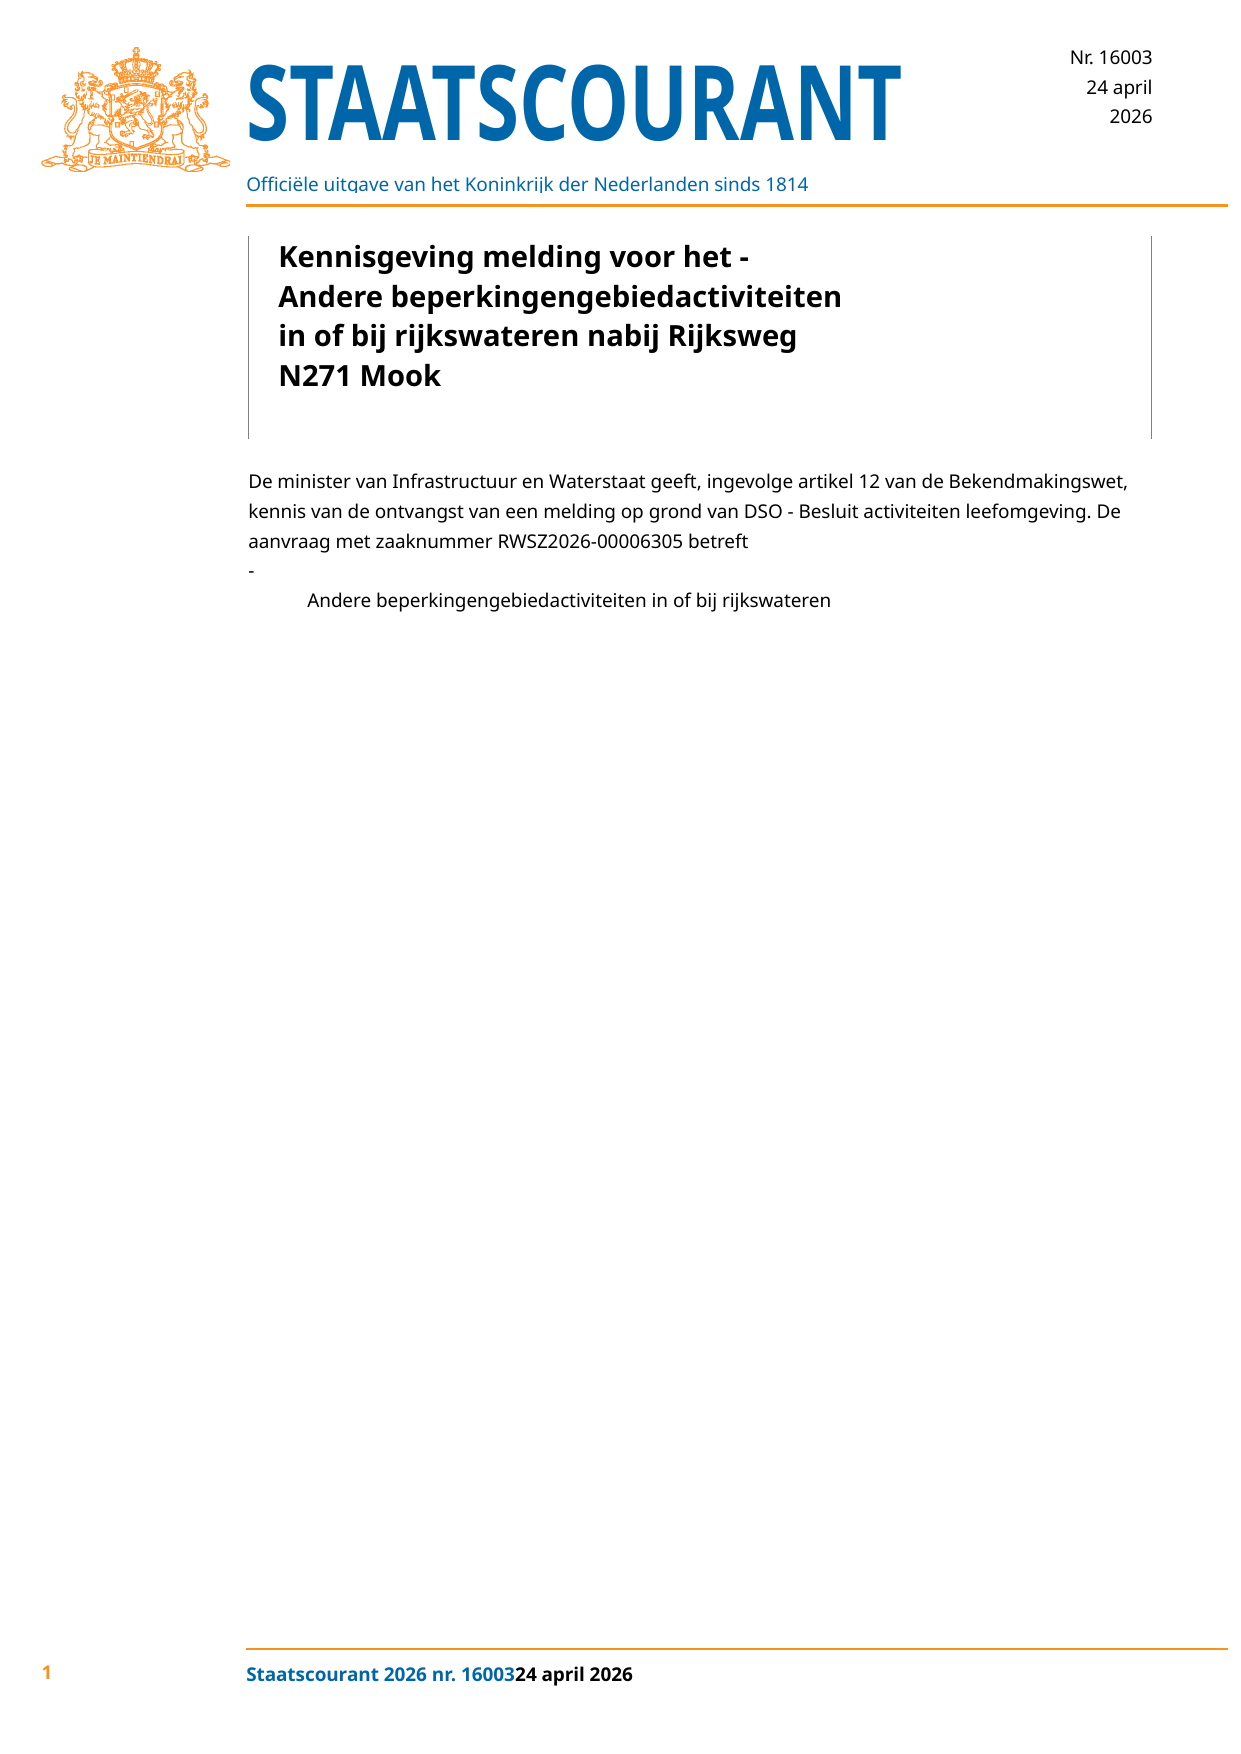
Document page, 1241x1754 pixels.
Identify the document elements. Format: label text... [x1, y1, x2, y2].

list Andere beperkingengebiedactiviteiten in of bij rijkswateren [248, 587, 1152, 613]
table_header [850, 414, 1151, 439]
table_header Kennisgeving melding voor het -Andere beperkingengebiedactiviteiten in of bij rijkswateren nabij Rijksweg N271 Mook [249, 236, 850, 439]
picture [41, 47, 231, 172]
table_header [850, 236, 912, 413]
picture [912, 236, 1090, 414]
table_header [1090, 236, 1151, 413]
text De minister van Infrastructuur en Waterstaat geeft, ingevolge artikel 12 van de Bekendmakingswet, kennis van de ontvangst van een melding op grond van DSO - Besluit activiteiten leefomgeving. De aanvraag met zaaknummer RWSZ2026-00006305 betreft [248, 469, 1152, 553]
